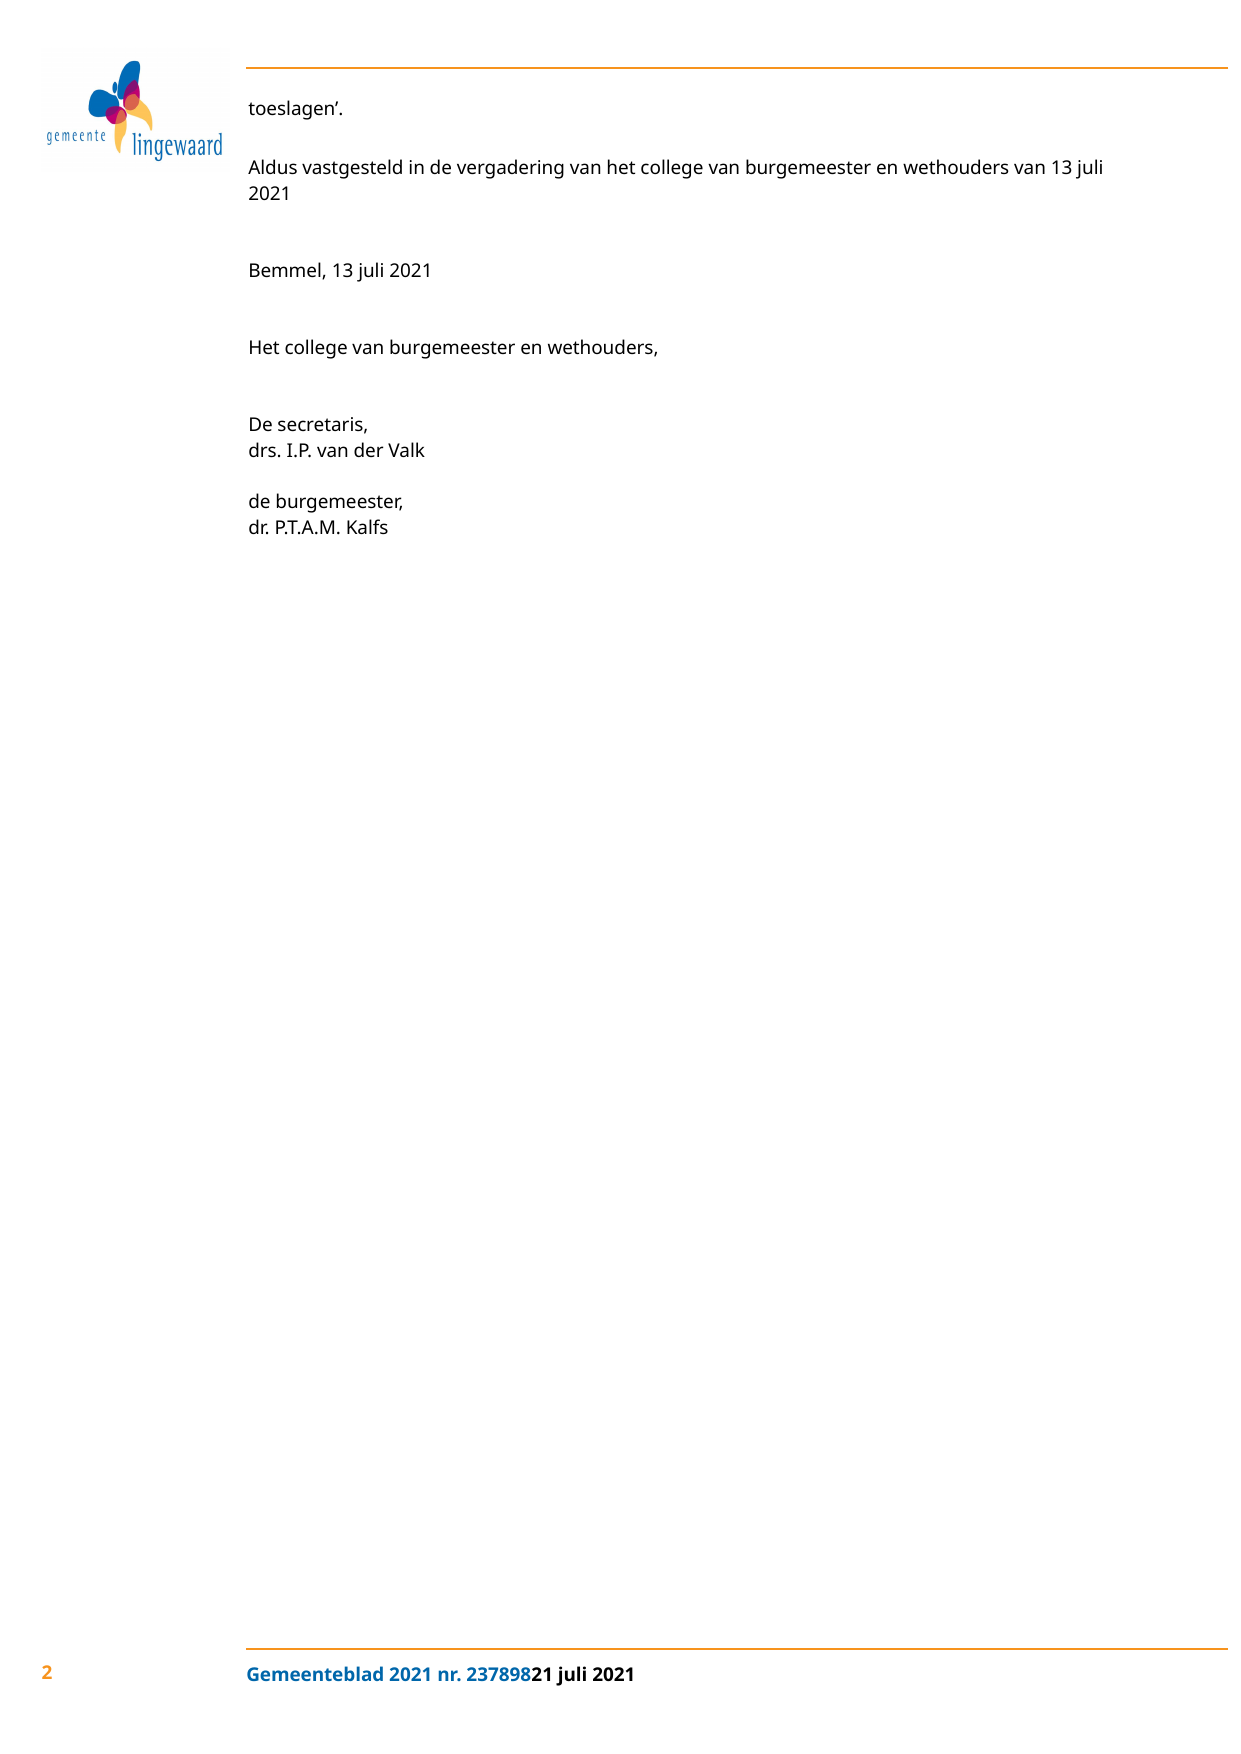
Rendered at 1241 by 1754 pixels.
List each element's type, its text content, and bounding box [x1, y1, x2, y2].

text dr. P.T.A.M. Kalfs [248, 514, 1152, 540]
text Bemmel, 13 juli 2021 [248, 257, 1152, 283]
text Het college van burgemeester en wethouders, [248, 334, 1152, 360]
picture [41, 47, 231, 172]
text toeslagen’. [248, 95, 1152, 121]
text Aldus vastgesteld in de vergadering van het college van burgemeester en wethouders van 13 juli 2021 [248, 154, 1152, 205]
text de burgemeester, [248, 488, 1152, 514]
text drs. I.P. van der Valk [248, 437, 1152, 463]
text De secretaris, [248, 411, 1152, 437]
